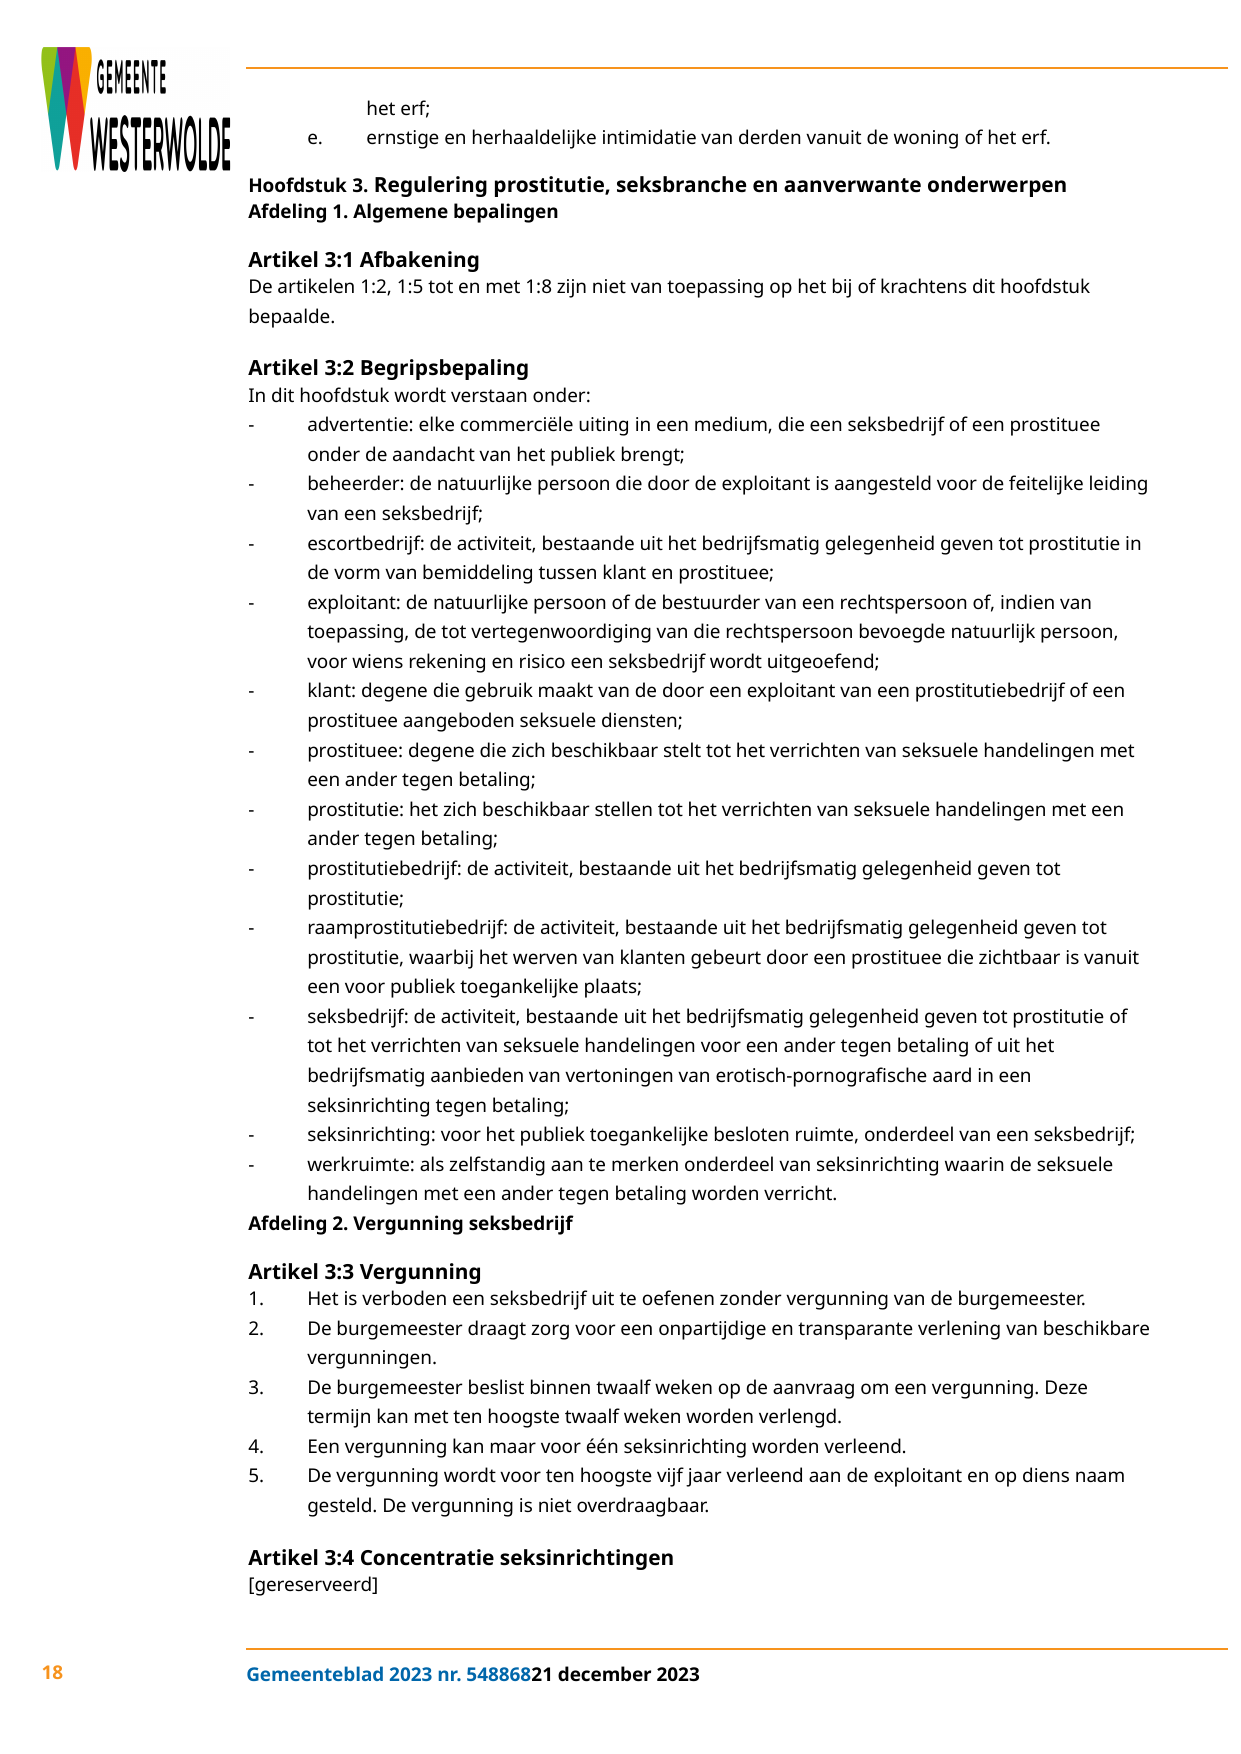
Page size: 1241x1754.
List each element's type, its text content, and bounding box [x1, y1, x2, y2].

text Artikel 3:4 Concentratie seksinrichtingen [248, 1543, 1152, 1571]
list ernstige en herhaaldelijke intimidatie van derden vanuit de woning of het erf. [307, 124, 1152, 150]
list exploitant: de natuurlijke persoon of de bestuurder van een rechtspersoon of, indien van toepassing, de tot vertegenwoordiging van die rechtspersoon bevoegde natuurlijk persoon, voor wiens rekening en risico een seksbedrijf wordt uitgeoefend; [248, 589, 1152, 674]
list prostituee: degene die zich beschikbaar stelt tot het verrichten van seksuele handelingen met een ander tegen betaling; [248, 737, 1152, 792]
list beheerder: de natuurlijke persoon die door de exploitant is aangesteld voor de feitelijke leiding van een seksbedrijf; [248, 471, 1152, 526]
text Artikel 3:1 Afbakening [248, 245, 1152, 273]
list De burgemeester draagt zorg voor een onpartijdige en transparante verlening van beschikbare vergunningen. [248, 1315, 1152, 1370]
list klant: degene die gebruik maakt van de door een exploitant van een prostitutiebedrijf of een prostituee aangeboden seksuele diensten; [248, 678, 1152, 733]
list Het is verboden een seksbedrijf uit te oefenen zonder vergunning van de burgemeester. [248, 1285, 1152, 1311]
list raamprostitutiebedrijf: de activiteit, bestaande uit het bedrijfsmatig gelegenheid geven tot prostitutie, waarbij het werven van klanten gebeurt door een prostituee die zichtbaar is vanuit een voor publiek toegankelijke plaats; [248, 914, 1152, 999]
text De artikelen 1:2, 1:5 tot en met 1:8 zijn niet van toepassing op het bij of krachtens dit hoofdstuk bepaalde. [248, 273, 1152, 329]
list De burgemeester beslist binnen twaalf weken op de aanvraag om een vergunning. Deze termijn kan met ten hoogste twaalf weken worden verlengd. [248, 1374, 1152, 1429]
text Afdeling 1. Algemene bepalingen [248, 198, 1152, 224]
picture [41, 47, 231, 172]
list seksbedrijf: de activiteit, bestaande uit het bedrijfsmatig gelegenheid geven tot prostitutie of tot het verrichten van seksuele handelingen voor een ander tegen betaling of uit het bedrijfsmatig aanbieden van vertoningen van erotisch-pornografische aard in een seksinrichting tegen betaling; [248, 1003, 1152, 1118]
list escortbedrijf: de activiteit, bestaande uit het bedrijfsmatig gelegenheid geven tot prostitutie in de vorm van bemiddeling tussen klant en prostituee; [248, 530, 1152, 585]
list Een vergunning kan maar voor één seksinrichting worden verleend. [248, 1433, 1152, 1459]
list seksinrichting: voor het publiek toegankelijke besloten ruimte, onderdeel van een seksbedrijf; [248, 1121, 1152, 1147]
text Hoofdstuk 3. Regulering prostitutie, seksbranche en aanverwante onderwerpen [248, 170, 1152, 198]
text [gereserveerd] [248, 1571, 1152, 1597]
list het erf; [307, 95, 1152, 121]
list advertentie: elke commerciële uiting in een medium, die een seksbedrijf of een prostituee onder de aandacht van het publiek brengt; [248, 411, 1152, 467]
text Artikel 3:2 Begripsbepaling [248, 353, 1152, 382]
list De vergunning wordt voor ten hoogste vijf jaar verleend aan de exploitant en op diens naam gesteld. De vergunning is niet overdraagbaar. [248, 1463, 1152, 1518]
text Afdeling 2. Vergunning seksbedrijf [248, 1210, 1152, 1236]
list werkruimte: als zelfstandig aan te merken onderdeel van seksinrichting waarin de seksuele handelingen met een ander tegen betaling worden verricht. [248, 1151, 1152, 1206]
list prostitutie: het zich beschikbaar stellen tot het verrichten van seksuele handelingen met een ander tegen betaling; [248, 796, 1152, 851]
list prostitutiebedrijf: de activiteit, bestaande uit het bedrijfsmatig gelegenheid geven tot prostitutie; [248, 855, 1152, 911]
text Artikel 3:3 Vergunning [248, 1257, 1152, 1285]
text In dit hoofdstuk wordt verstaan onder: [248, 382, 1152, 408]
